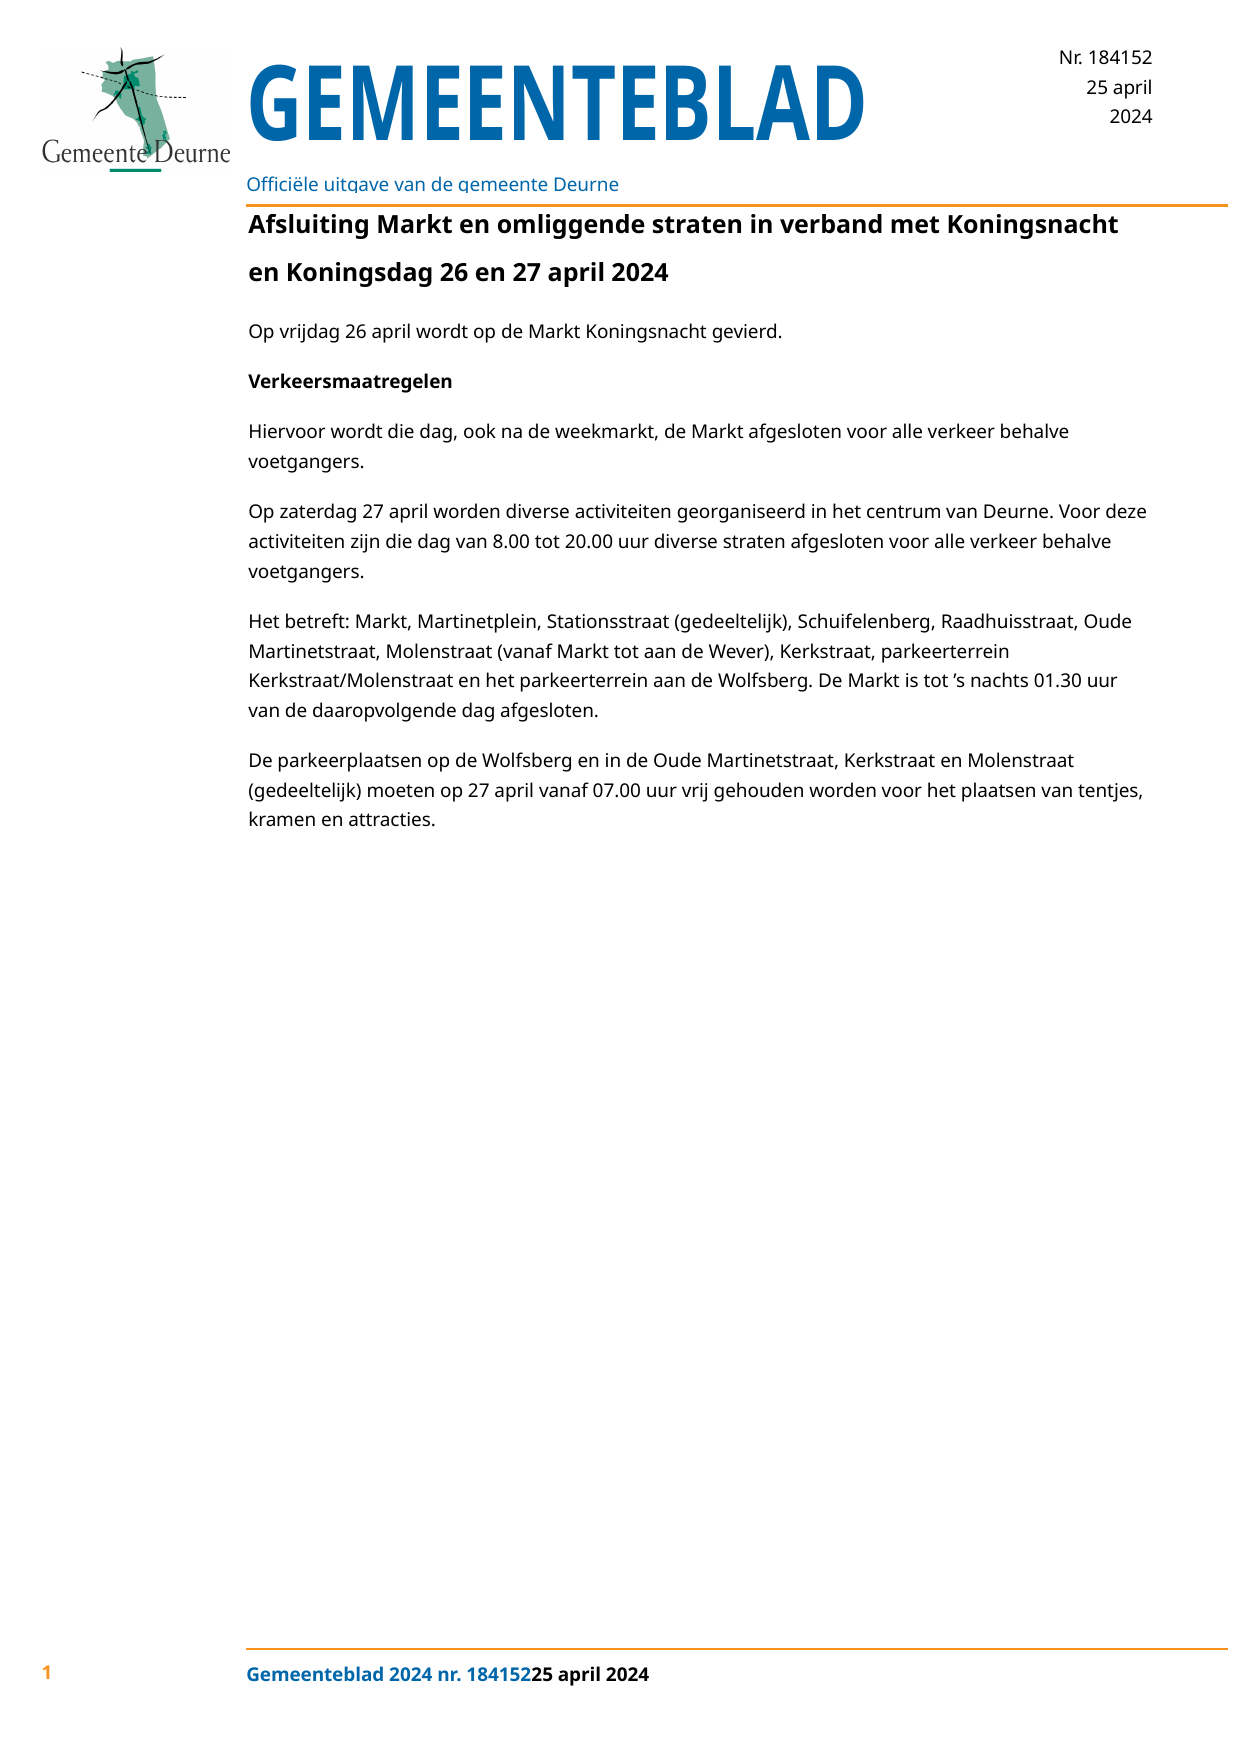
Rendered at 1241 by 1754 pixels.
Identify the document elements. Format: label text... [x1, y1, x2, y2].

text De parkeerplaatsen op de Wolfsberg en in de Oude Martinetstraat, Kerkstraat en Molenstraat (gedeeltelijk) moeten op 27 april vanaf 07.00 uur vrij gehouden worden voor het plaatsen van tentjes, kramen en attracties. [248, 747, 1152, 832]
picture [41, 47, 231, 172]
text Afsluiting Markt en omliggende straten in verband met Koningsnacht en Koningsdag 26 en 27 april 2024 [248, 207, 1152, 288]
text Verkeersmaatregelen [248, 368, 1152, 394]
text Hiervoor wordt die dag, ook na de weekmarkt, de Markt afgesloten voor alle verkeer behalve voetgangers. [248, 419, 1152, 474]
text Op vrijdag 26 april wordt op de Markt Koningsnacht gevierd. [248, 318, 1152, 344]
text Het betreft: Markt, Martinetplein, Stationsstraat (gedeeltelijk), Schuifelenberg, Raadhuisstraat, Oude Martinetstraat, Molenstraat (vanaf Markt tot aan de Wever), Kerkstraat, parkeerterrein Kerkstraat/Molenstraat en het parkeerterrein aan de Wolfsberg. De Markt is tot ’s nachts 01.30 uur van de daaropvolgende dag afgesloten. [248, 608, 1152, 723]
text Op zaterdag 27 april worden diverse activiteiten georganiseerd in het centrum van Deurne. Voor deze activiteiten zijn die dag van 8.00 tot 20.00 uur diverse straten afgesloten voor alle verkeer behalve voetgangers. [248, 499, 1152, 584]
